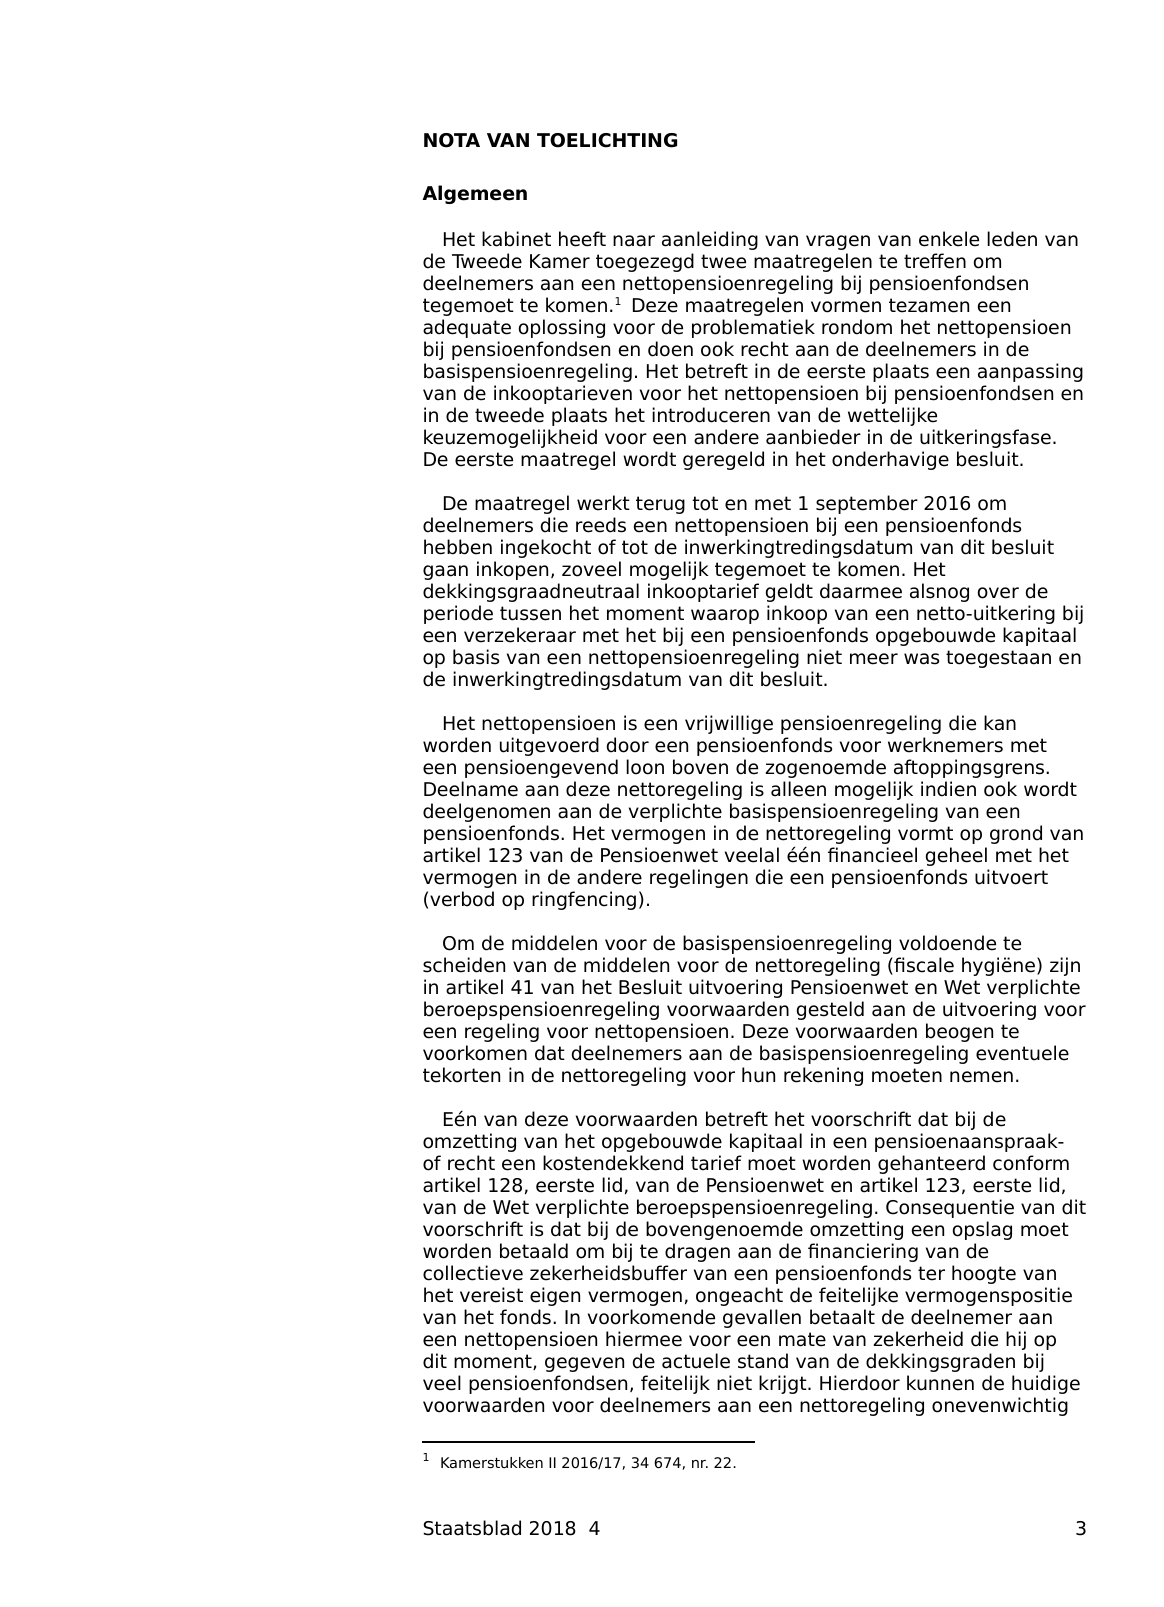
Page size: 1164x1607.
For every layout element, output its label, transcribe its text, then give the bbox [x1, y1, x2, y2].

text Eén van deze voorwaarden betreft het voorschrift dat bij de omzetting van het opgebouwde kapitaal in een pensioenaanspraak- of recht een kostendekkend tarief moet worden gehanteerd conform artikel 128, eerste lid, van de Pensioenwet en artikel 123, eerste lid, van de Wet verplichte beroepspensioenregeling. Consequentie van dit voorschrift is dat bij de bovengenoemde omzetting een opslag moet worden betaald om bij te dragen aan de financiering van de collectieve zekerheidsbuffer van een pensioenfonds ter hoogte van het vereist eigen vermogen, ongeacht de feitelijke vermogenspositie van het fonds. In voorkomende gevallen betaalt de deelnemer aan een nettopensioen hiermee voor een mate van zekerheid die hij op dit moment, gegeven de actuele stand van de dekkingsgraden bij veel pensioenfondsen, feitelijk niet krijgt. Hierdoor kunnen de huidige voorwaarden voor deelnemers aan een nettoregeling onevenwichtig [422, 1109, 1087, 1417]
text Om de middelen voor de basispensioenregeling voldoende te scheiden van de middelen voor de nettoregeling (fiscale hygiëne) zijn in artikel 41 van het Besluit uitvoering Pensioenwet en Wet verplichte beroepspensioenregeling voorwaarden gesteld aan de uitvoering voor een regeling voor nettopensioen. Deze voorwaarden beogen te voorkomen dat deelnemers aan de basispensioenregeling eventuele tekorten in de nettoregeling voor hun rekening moeten nemen. [422, 933, 1087, 1087]
text Kamerstukken II 2016/17, 34 674, nr. 22. [422, 1451, 1087, 1473]
subtitle Algemeen [422, 182, 1087, 204]
text Het nettopensioen is een vrijwillige pensioenregeling die kan worden uitgevoerd door een pensioenfonds voor werknemers met een pensioengevend loon boven de zogenoemde aftoppingsgrens. Deelname aan deze nettoregeling is alleen mogelijk indien ook wordt deelgenomen aan de verplichte basispensioenregeling van een pensioenfonds. Het vermogen in de nettoregeling vormt op grond van artikel 123 van de Pensioenwet veelal één financieel geheel met het vermogen in de andere regelingen die een pensioenfonds uitvoert (verbod op ringfencing). [422, 713, 1087, 911]
text Het kabinet heeft naar aanleiding van vragen van enkele leden van de Tweede Kamer toegezegd twee maatregelen te treffen om deelnemers aan een nettopensioenregeling bij pensioenfondsen tegemoet te komen. Deze maatregelen vormen tezamen een adequate oplossing voor de problematiek rondom het nettopensioen bij pensioenfondsen en doen ook recht aan de deelnemers in de basispensioenregeling. Het betreft in de eerste plaats een aanpassing van de inkooptarieven voor het nettopensioen bij pensioenfondsen en in de tweede plaats het introduceren van de wettelijke keuzemogelijkheid voor een andere aanbieder in de uitkeringsfase. De eerste maatregel wordt geregeld in het onderhavige besluit. [422, 229, 1087, 471]
text De maatregel werkt terug tot en met 1 september 2016 om deelnemers die reeds een nettopensioen bij een pensioenfonds hebben ingekocht of tot de inwerkingtredingsdatum van dit besluit gaan inkopen, zoveel mogelijk tegemoet te komen. Het dekkingsgraadneutraal inkooptarief geldt daarmee alsnog over de periode tussen het moment waarop inkoop van een netto-uitkering bij een verzekeraar met het bij een pensioenfonds opgebouwde kapitaal op basis van een nettopensioenregeling niet meer was toegestaan en de inwerkingtredingsdatum van dit besluit. [422, 493, 1087, 691]
subtitle NOTA VAN TOELICHTING [422, 130, 1087, 152]
